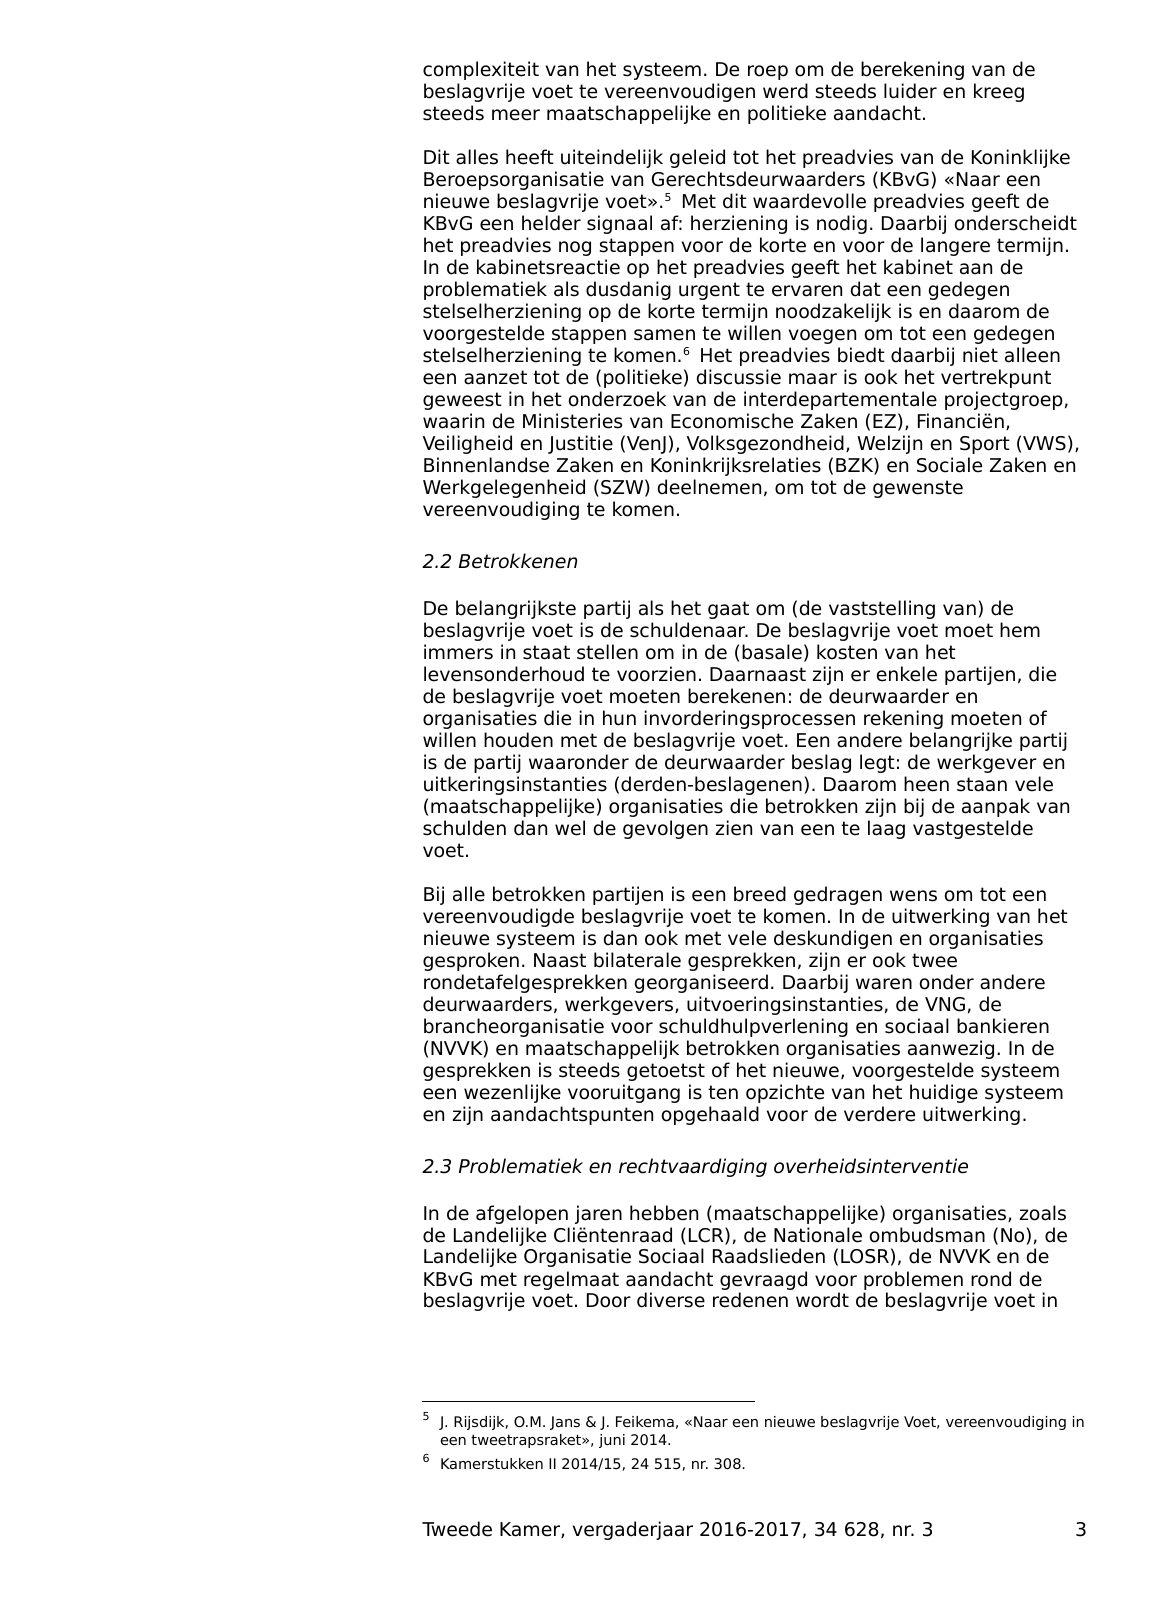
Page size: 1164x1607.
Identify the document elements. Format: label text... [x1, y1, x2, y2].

text J. Rijsdijk, O.M. Jans & J. Feikema, «Naar een nieuwe beslagvrije Voet, vereenvoudiging in een tweetrapsraket», juni 2014. [422, 1410, 1087, 1449]
text Dit alles heeft uiteindelijk geleid tot het preadvies van de Koninklijke Beroepsorganisatie van Gerechtsdeurwaarders (KBvG) «Naar een nieuwe beslagvrije voet». Met dit waardevolle preadvies geeft de KBvG een helder signaal af: herziening is nodig. Daarbij onderscheidt het preadvies nog stappen voor de korte en voor de langere termijn. In de kabinetsreactie op het preadvies geeft het kabinet aan de problematiek als dusdanig urgent te ervaren dat een gedegen stelselherziening op de korte termijn noodzakelijk is en daarom de voorgestelde stappen samen te willen voegen om tot een gedegen stelselherziening te komen. Het preadvies biedt daarbij niet alleen een aanzet tot de (politieke) discussie maar is ook het vertrekpunt geweest in het onderzoek van de interdepartementale projectgroep, waarin de Ministeries van Economische Zaken (EZ), Financiën, Veiligheid en Justitie (VenJ), Volksgezondheid, Welzijn en Sport (VWS), Binnenlandse Zaken en Koninkrijksrelaties (BZK) en Sociale Zaken en Werkgelegenheid (SZW) deelnemen, om tot de gewenste vereenvoudiging te komen. [422, 147, 1087, 521]
text De belangrijkste partij als het gaat om (de vaststelling van) de beslagvrije voet is de schuldenaar. De beslagvrije voet moet hem immers in staat stellen om in de (basale) kosten van het levensonderhoud te voorzien. Daarnaast zijn er enkele partijen, die de beslagvrije voet moeten berekenen: de deurwaarder en organisaties die in hun invorderingsprocessen rekening moeten of willen houden met de beslagvrije voet. Een andere belangrijke partij is de partij waaronder de deurwaarder beslag legt: de werkgever en uitkeringsinstanties (derden-beslagenen). Daarom heen staan vele (maatschappelijke) organisaties die betrokken zijn bij de aanpak van schulden dan wel de gevolgen zien van een te laag vastgestelde voet. [422, 598, 1087, 862]
text In de afgelopen jaren hebben (maatschappelijke) organisaties, zoals de Landelijke Cliëntenraad (LCR), de Nationale ombudsman (No), de Landelijke Organisatie Sociaal Raadslieden (LOSR), de NVVK en de KBvG met regelmaat aandacht gevraagd voor problemen rond de beslagvrije voet. Door diverse redenen wordt de beslagvrije voet in [422, 1202, 1087, 1312]
text complexiteit van het systeem. De roep om de berekening van de beslagvrije voet te vereenvoudigen werd steeds luider en kreeg steeds meer maatschappelijke en politieke aandacht. [422, 59, 1087, 125]
subtitle 2.2 Betrokkenen [422, 551, 1087, 573]
text Kamerstukken II 2014/15, 24 515, nr. 308. [422, 1452, 1087, 1474]
subtitle 2.3 Problematiek en rechtvaardiging overheidsinterventie [422, 1156, 1087, 1177]
text Bij alle betrokken partijen is een breed gedragen wens om tot een vereenvoudigde beslagvrije voet te komen. In de uitwerking van het nieuwe systeem is dan ook met vele deskundigen en organisaties gesproken. Naast bilaterale gesprekken, zijn er ook twee rondetafelgesprekken georganiseerd. Daarbij waren onder andere deurwaarders, werkgevers, uitvoeringsinstanties, de VNG, de brancheorganisatie voor schuldhulpverlening en sociaal bankieren (NVVK) en maatschappelijk betrokken organisaties aanwezig. In de gesprekken is steeds getoetst of het nieuwe, voorgestelde systeem een wezenlijke vooruitgang is ten opzichte van het huidige systeem en zijn aandachtspunten opgehaald voor de verdere uitwerking. [422, 884, 1087, 1126]
